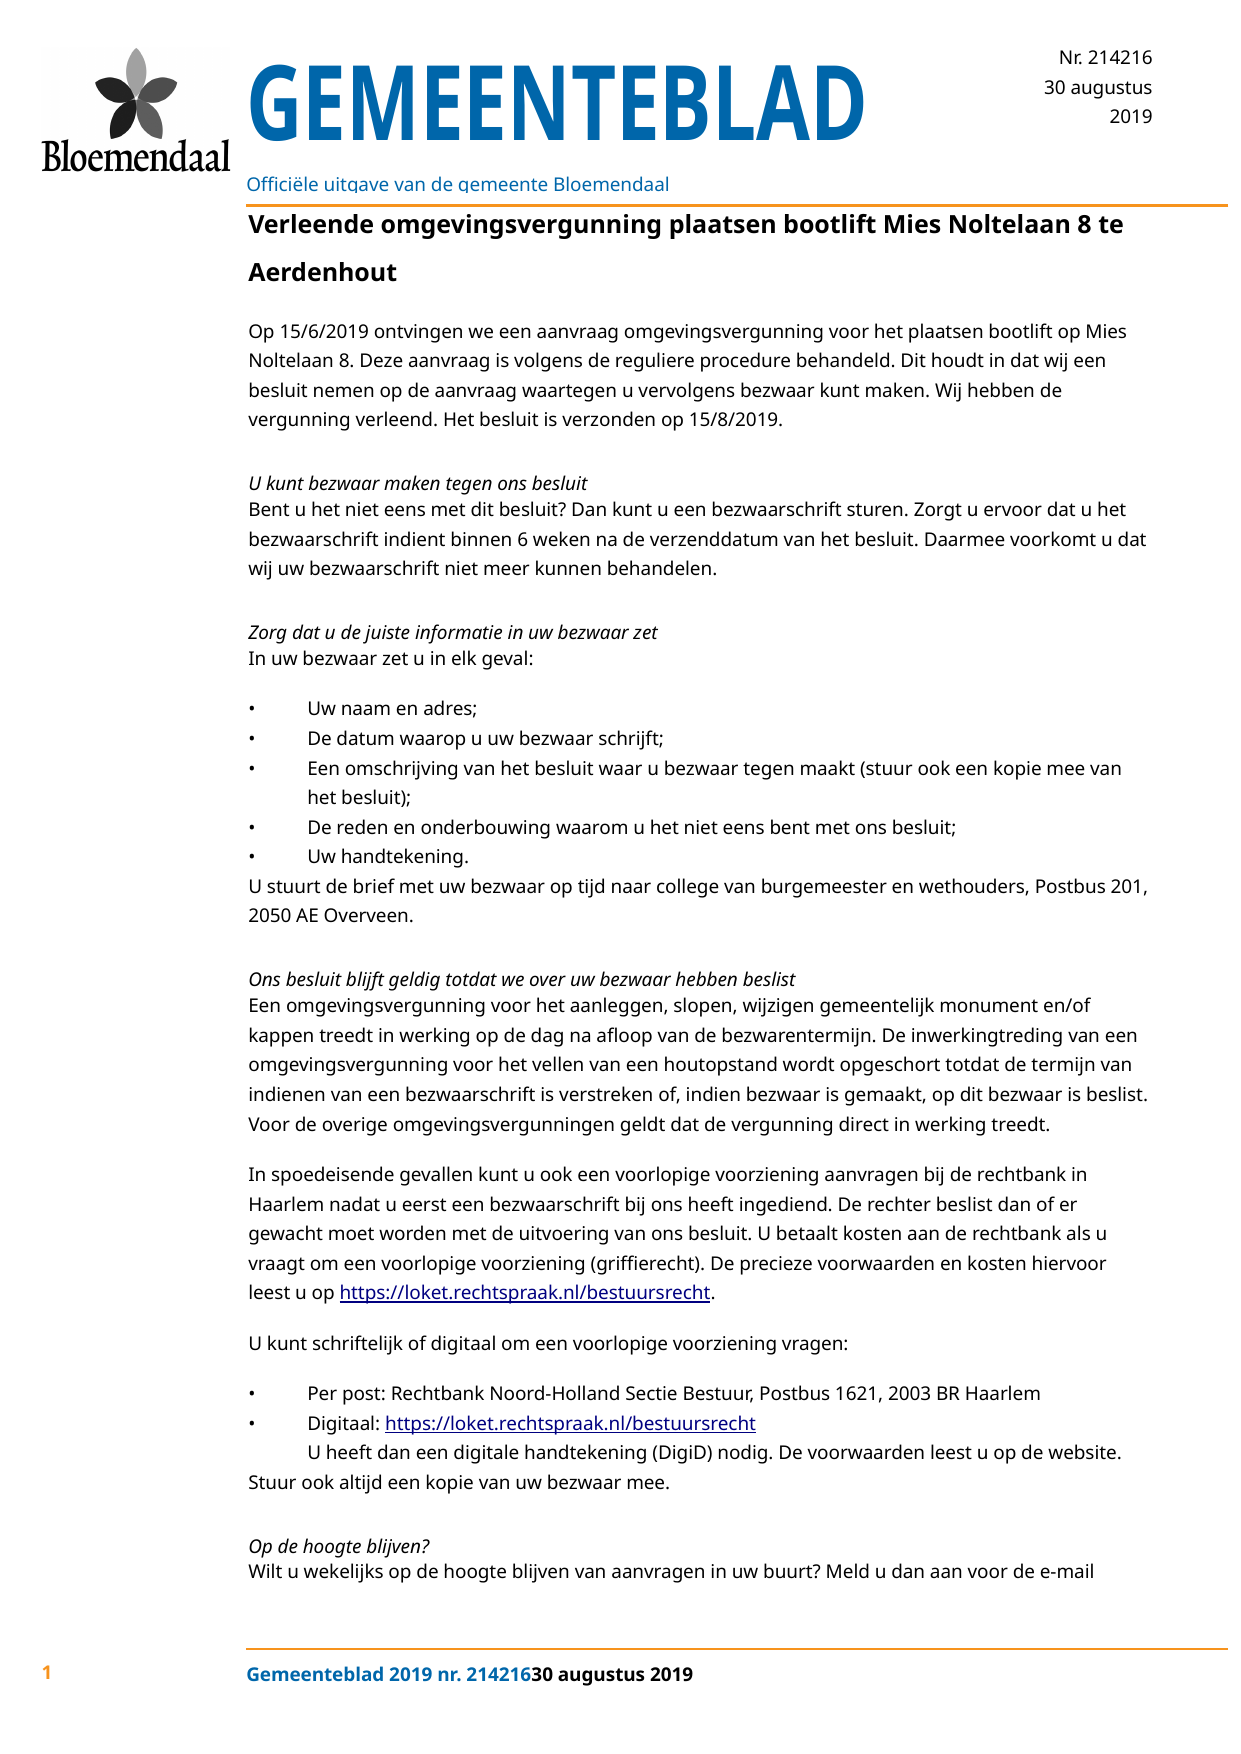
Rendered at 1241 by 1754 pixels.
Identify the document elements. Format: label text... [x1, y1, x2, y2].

text U kunt schriftelijk of digitaal om een voorlopige voorziening vragen: [248, 1330, 1152, 1356]
text Op 15/6/2019 ontvingen we een aanvraag omgevingsvergunning voor het plaatsen bootlift op Mies Noltelaan 8. Deze aanvraag is volgens de reguliere procedure behandeld. Dit houdt in dat wij een besluit nemen op de aanvraag waartegen u vervolgens bezwaar kunt maken. Wij hebben de vergunning verleend. Het besluit is verzonden op 15/8/2019. [248, 318, 1152, 432]
text Op de hoogte blijven? [248, 1533, 1152, 1559]
text In spoedeisende gevallen kunt u ook een voorlopige voorziening aanvragen bij de rechtbank in Haarlem nadat u eerst een bezwaarschrift bij ons heeft ingediend. De rechter beslist dan of er gewacht moet worden met de uitvoering van ons besluit. U betaalt kosten aan de rechtbank als u vraagt om een voorlopige voorziening (griffierecht). De precieze voorwaarden en kosten hiervoor leest u op https://loket.rechtspraak.nl/bestuursrecht. [248, 1161, 1152, 1305]
list Per post: Rechtbank Noord-Holland Sectie Bestuur, Postbus 1621, 2003 BR Haarlem [248, 1380, 1152, 1406]
text Zorg dat u de juiste informatie in uw bezwaar zet [248, 619, 1152, 645]
text U stuurt de brief met uw bezwaar op tijd naar college van burgemeester en wethouders, Postbus 201, 2050 AE Overveen. [248, 873, 1152, 928]
list De datum waarop u uw bezwaar schrijft; [248, 725, 1152, 751]
text Verleende omgevingsvergunning plaatsen bootlift Mies Noltelaan 8 te Aerdenhout [248, 207, 1152, 288]
picture [41, 47, 231, 172]
list Een omschrijving van het besluit waar u bezwaar tegen maakt (stuur ook een kopie mee van het besluit); [248, 755, 1152, 810]
list U heeft dan een digitale handtekening (DigiD) nodig. De voorwaarden leest u op de website. [248, 1439, 1152, 1465]
text U kunt bezwaar maken tegen ons besluit [248, 471, 1152, 496]
text Wilt u wekelijks op de hoogte blijven van aanvragen in uw buurt? Meld u dan aan voor de e-mail [248, 1559, 1152, 1584]
text Ons besluit blijft geldig totdat we over uw bezwaar hebben beslist [248, 967, 1152, 992]
list Uw naam en adres; [248, 696, 1152, 721]
list De reden en onderbouwing waarom u het niet eens bent met ons besluit; [248, 814, 1152, 840]
list Digitaal: https://loket.rechtspraak.nl/bestuursrecht [248, 1410, 1152, 1436]
text Stuur ook altijd een kopie van uw bezwaar mee. [248, 1469, 1152, 1495]
text Bent u het niet eens met dit besluit? Dan kunt u een bezwaarschrift sturen. Zorgt u ervoor dat u het bezwaarschrift indient binnen 6 weken na de verzenddatum van het besluit. Daarmee voorkomt u dat wij uw bezwaarschrift niet meer kunnen behandelen. [248, 496, 1152, 581]
text Een omgevingsvergunning voor het aanleggen, slopen, wijzigen gemeentelijk monument en/of kappen treedt in werking op de dag na afloop van de bezwarentermijn. De inwerkingtreding van een omgevingsvergunning voor het vellen van een houtopstand wordt opgeschort totdat de termijn van indienen van een bezwaarschrift is verstreken of, indien bezwaar is gemaakt, op dit bezwaar is beslist. Voor de overige omgevingsvergunningen geldt dat de vergunning direct in werking treedt. [248, 992, 1152, 1136]
list Uw handtekening. [248, 843, 1152, 869]
text In uw bezwaar zet u in elk geval: [248, 645, 1152, 671]
